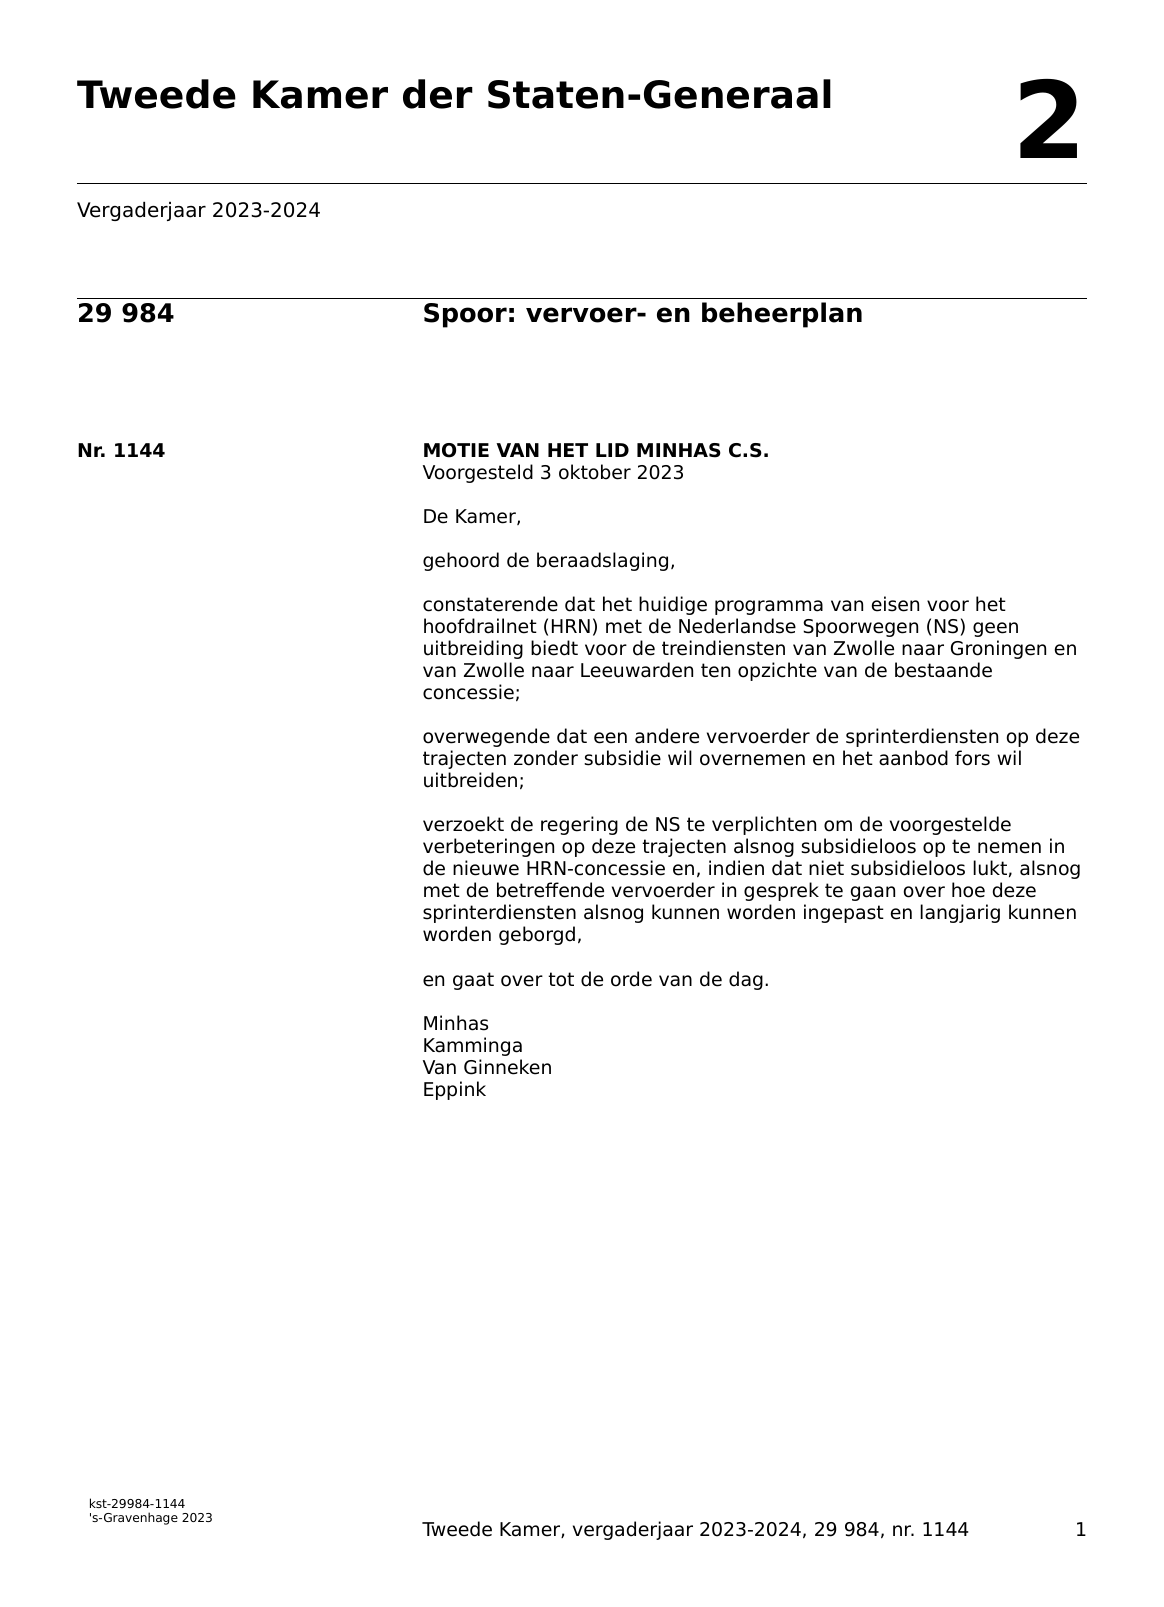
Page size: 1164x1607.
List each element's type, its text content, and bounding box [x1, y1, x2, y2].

text en gaat over tot de orde van de dag. [422, 968, 1087, 990]
text verzoekt de regering de NS te verplichten om de voorgestelde verbeteringen op deze trajecten alsnog subsidieloos op te nemen in de nieuwe HRN-concessie en, indien dat niet subsidieloos lukt, alsnog met de betreffende vervoerder in gesprek te gaan over hoe deze sprinterdiensten alsnog kunnen worden ingepast en langjarig kunnen worden geborgd, [422, 814, 1087, 946]
table_header Tweede Kamer der Staten-Generaal [77, 59, 886, 183]
text Voorgesteld 3 oktober 2023 [422, 462, 1087, 484]
text Van Ginneken [422, 1057, 1087, 1078]
text 's-Gravenhage 2023 [88, 1511, 323, 1525]
text overwegende dat een andere vervoerder de sprinterdiensten op deze trajecten zonder subsidie wil overnemen en het aanbod fors wil uitbreiden; [422, 726, 1087, 792]
subtitle 29 984 Spoor: vervoer- en beheerplan [77, 299, 1087, 329]
text constaterende dat het huidige programma van eisen voor het hoofdrailnet (HRN) met de Nederlandse Spoorwegen (NS) geen uitbreiding biedt voor de treindiensten van Zwolle naar Groningen en van Zwolle naar Leeuwarden ten opzichte van de bestaande concessie; [422, 594, 1087, 704]
text Kamminga [422, 1034, 1087, 1057]
text Eppink [422, 1078, 1087, 1101]
table_cell Vergaderjaar 2023-2024 [77, 184, 1087, 298]
text gehoord de beraadslaging, [422, 550, 1087, 572]
text kst-29984-1144 [88, 1497, 323, 1511]
subtitle Nr. 1144 MOTIE VAN HET LID MINHAS C.S. [77, 440, 1087, 462]
text Minhas [422, 1013, 1087, 1034]
table_header 2 [886, 59, 1087, 183]
text De Kamer, [422, 506, 1087, 528]
